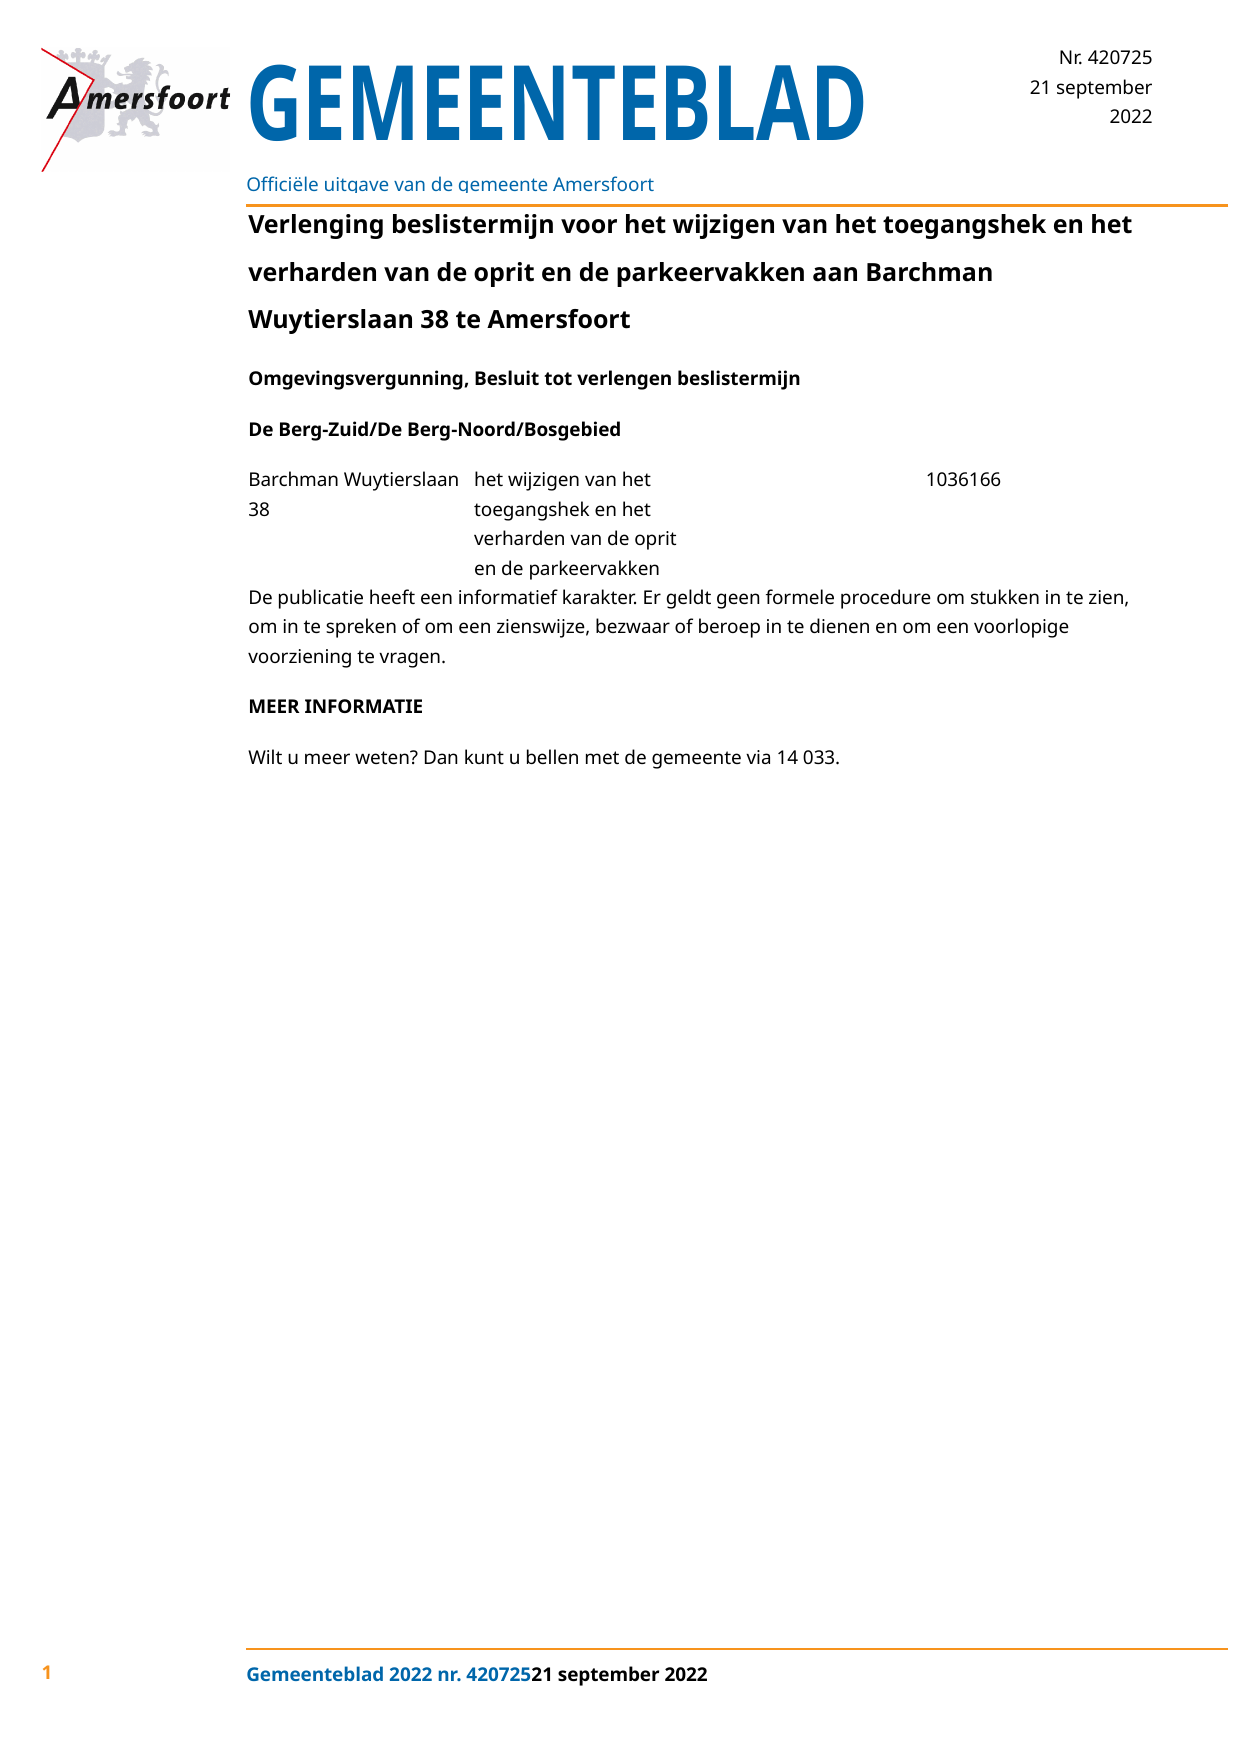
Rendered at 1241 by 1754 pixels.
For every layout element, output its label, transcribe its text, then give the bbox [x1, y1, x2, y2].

table_header 1036166 [926, 466, 1152, 581]
table_header Barchman Wuytierslaan 38 [248, 466, 474, 581]
text De publicatie heeft een informatief karakter. Er geldt geen formele procedure om stukken in te zien, om in te spreken of om een zienswijze, bezwaar of beroep in te dienen en om een voorlopige voorziening te vragen. [248, 584, 1152, 669]
text MEER INFORMATIE [248, 694, 1152, 719]
text Omgevingsvergunning, Besluit tot verlengen beslistermijn [248, 366, 1152, 391]
text Verlenging beslistermijn voor het wijzigen van het toegangshek en het verharden van de oprit en de parkeervakken aan Barchman Wuytierslaan 38 te Amersfoort [248, 207, 1152, 336]
picture [41, 47, 231, 172]
table_header [700, 466, 926, 581]
table_header het wijzigen van het toegangshek en het verharden van de oprit en de parkeervakken [474, 466, 700, 581]
text De Berg-Zuid/De Berg-Noord/Bosgebied [248, 416, 1152, 442]
text Wilt u meer weten? Dan kunt u bellen met de gemeente via 14 033. [248, 744, 1152, 770]
